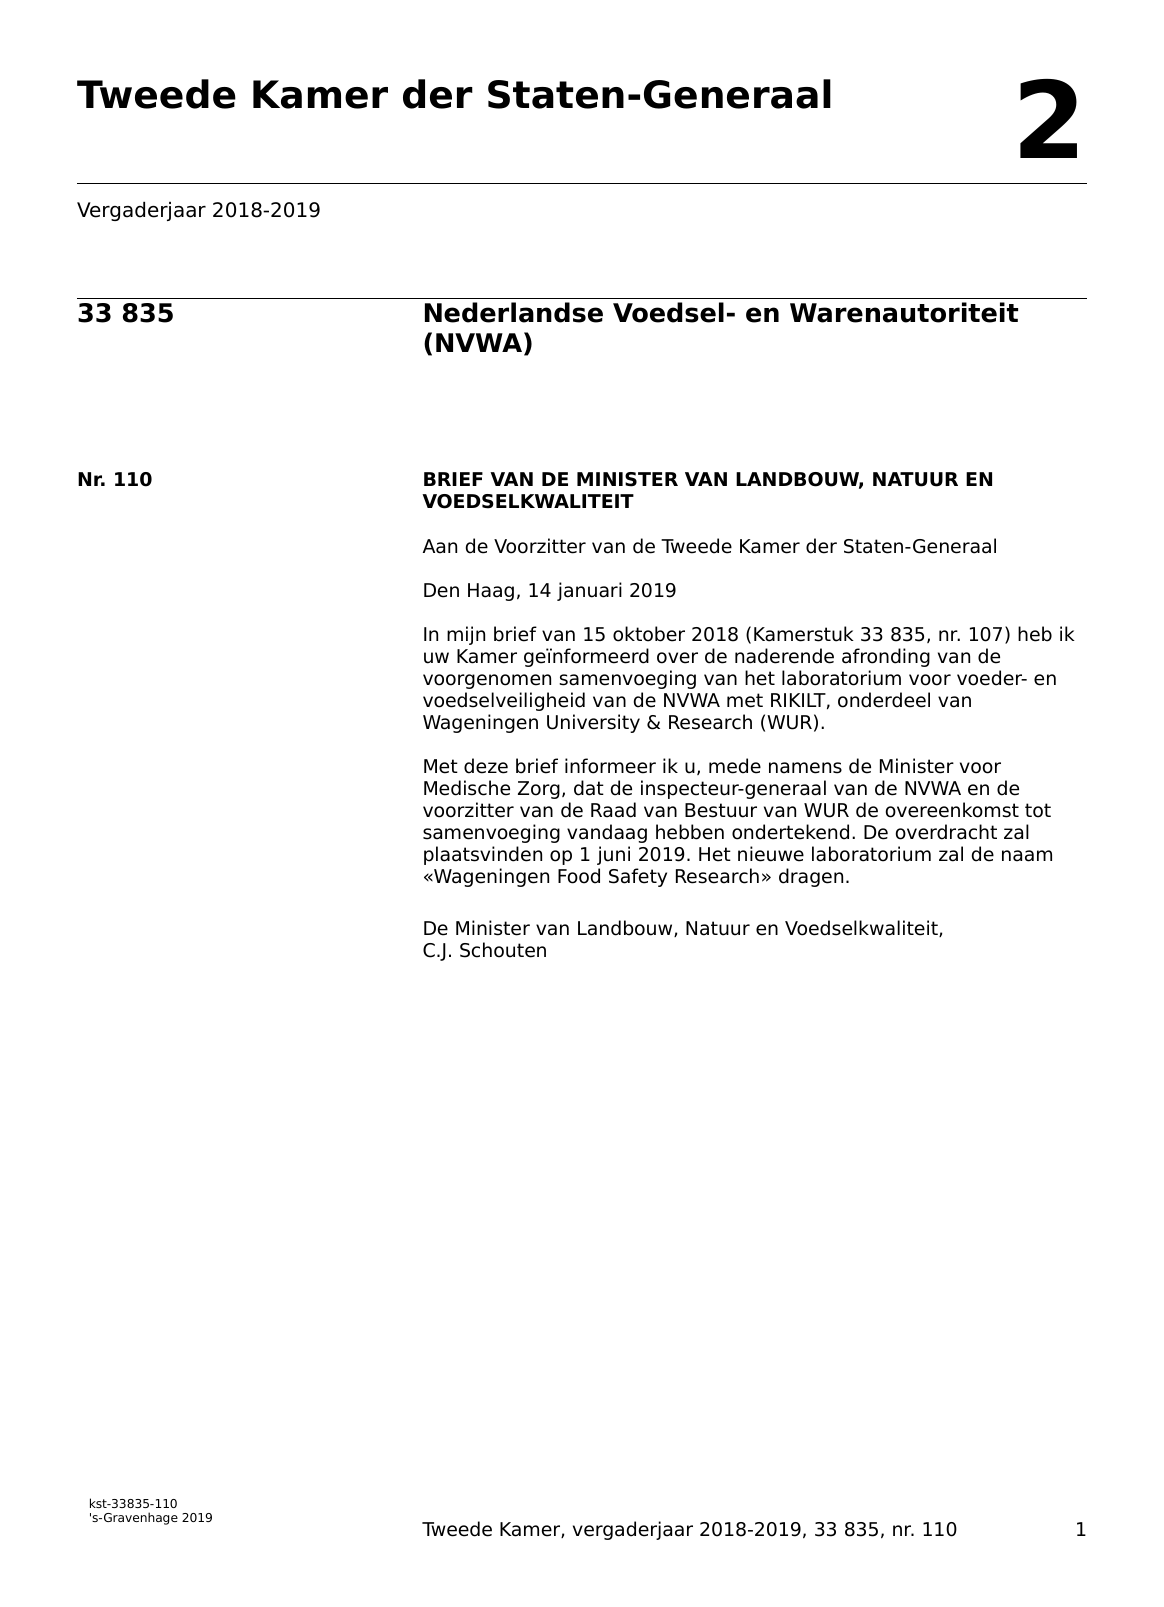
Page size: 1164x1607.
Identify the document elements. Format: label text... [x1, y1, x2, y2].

table_header 2 [886, 59, 1087, 183]
text In mijn brief van 15 oktober 2018 (Kamerstuk 33 835, nr. 107) heb ik uw Kamer geïnformeerd over de naderende afronding van de voorgenomen samenvoeging van het laboratorium voor voeder- en voedselveiligheid van de NVWA met RIKILT, onderdeel van Wageningen University & Research (WUR). [422, 624, 1087, 734]
table_cell Vergaderjaar 2018-2019 [77, 184, 1087, 298]
subtitle Nr. 110 BRIEF VAN DE MINISTER VAN LANDBOUW, NATUUR EN VOEDSELKWALITEIT [77, 469, 1087, 513]
text kst-33835-110 [88, 1497, 323, 1511]
subtitle 33 835 Nederlandse Voedsel- en Warenautoriteit (NVWA) [77, 299, 1087, 358]
text Den Haag, 14 januari 2019 [422, 580, 1087, 602]
table_header Tweede Kamer der Staten-Generaal [77, 59, 886, 183]
text De Minister van Landbouw, Natuur en Voedselkwaliteit, C.J. Schouten [422, 918, 1087, 962]
text Aan de Voorzitter van de Tweede Kamer der Staten-Generaal [422, 536, 1087, 557]
text Met deze brief informeer ik u, mede namens de Minister voor Medische Zorg, dat de inspecteur-generaal van de NVWA en de voorzitter van de Raad van Bestuur van WUR de overeenkomst tot samenvoeging vandaag hebben ondertekend. De overdracht zal plaatsvinden op 1 juni 2019. Het nieuwe laboratorium zal de naam «Wageningen Food Safety Research» dragen. [422, 756, 1087, 888]
text 's-Gravenhage 2019 [88, 1511, 323, 1525]
